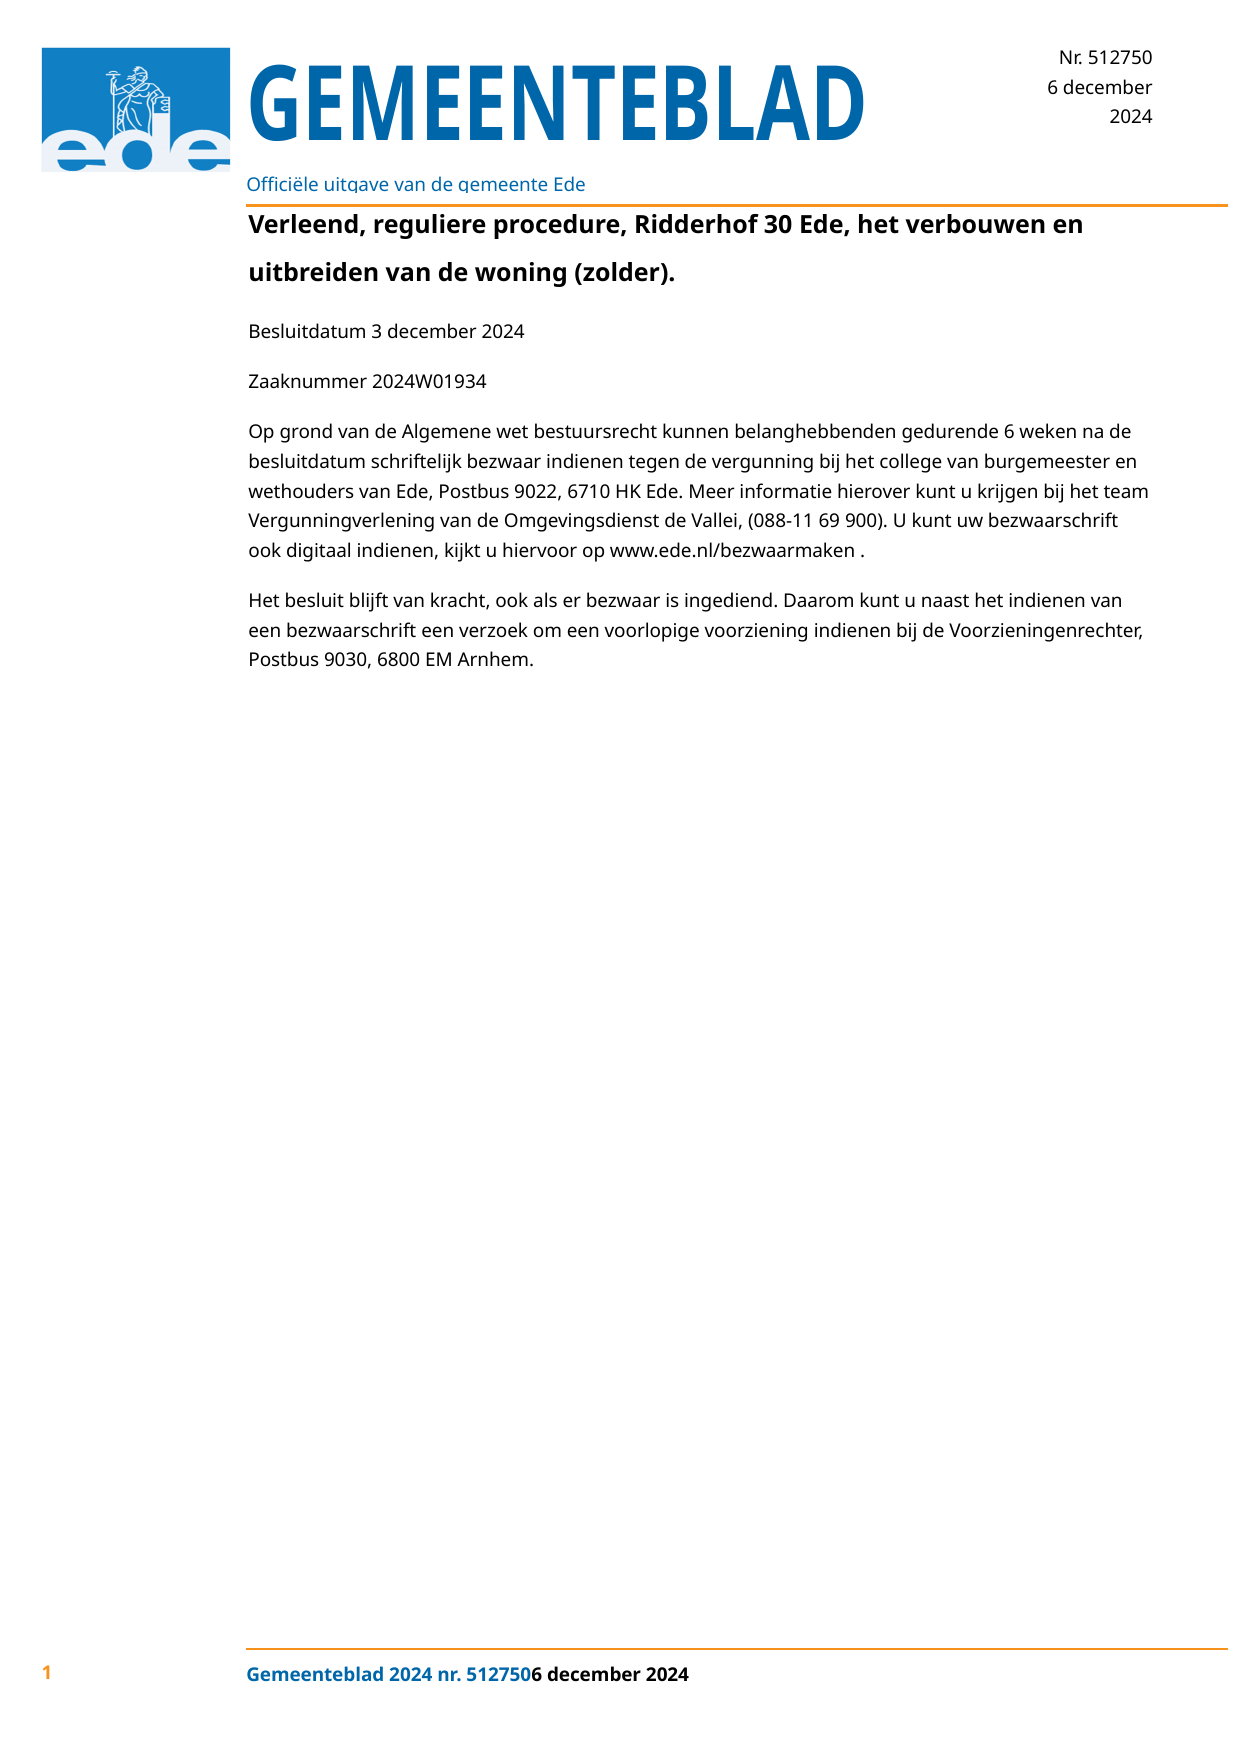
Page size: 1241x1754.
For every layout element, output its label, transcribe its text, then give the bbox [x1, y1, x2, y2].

picture [41, 47, 231, 172]
text Zaaknummer 2024W01934 [248, 368, 1152, 394]
text Besluitdatum 3 december 2024 [248, 318, 1152, 344]
text Het besluit blijft van kracht, ook als er bezwaar is ingediend. Daarom kunt u naast het indienen van een bezwaarschrift een verzoek om een voorlopige voorziening indienen bij de Voorzieningenrechter, Postbus 9030, 6800 EM Arnhem. [248, 587, 1152, 672]
text Verleend, reguliere procedure, Ridderhof 30 Ede, het verbouwen en uitbreiden van de woning (zolder). [248, 207, 1152, 288]
text Op grond van de Algemene wet bestuursrecht kunnen belanghebbenden gedurende 6 weken na de besluitdatum schriftelijk bezwaar indienen tegen de vergunning bij het college van burgemeester en wethouders van Ede, Postbus 9022, 6710 HK Ede. Meer informatie hierover kunt u krijgen bij het team Vergunningverlening van de Omgevingsdienst de Vallei, (088-11 69 900). U kunt uw bezwaarschrift ook digitaal indienen, kijkt u hiervoor op www.ede.nl/bezwaarmaken . [248, 419, 1152, 563]
